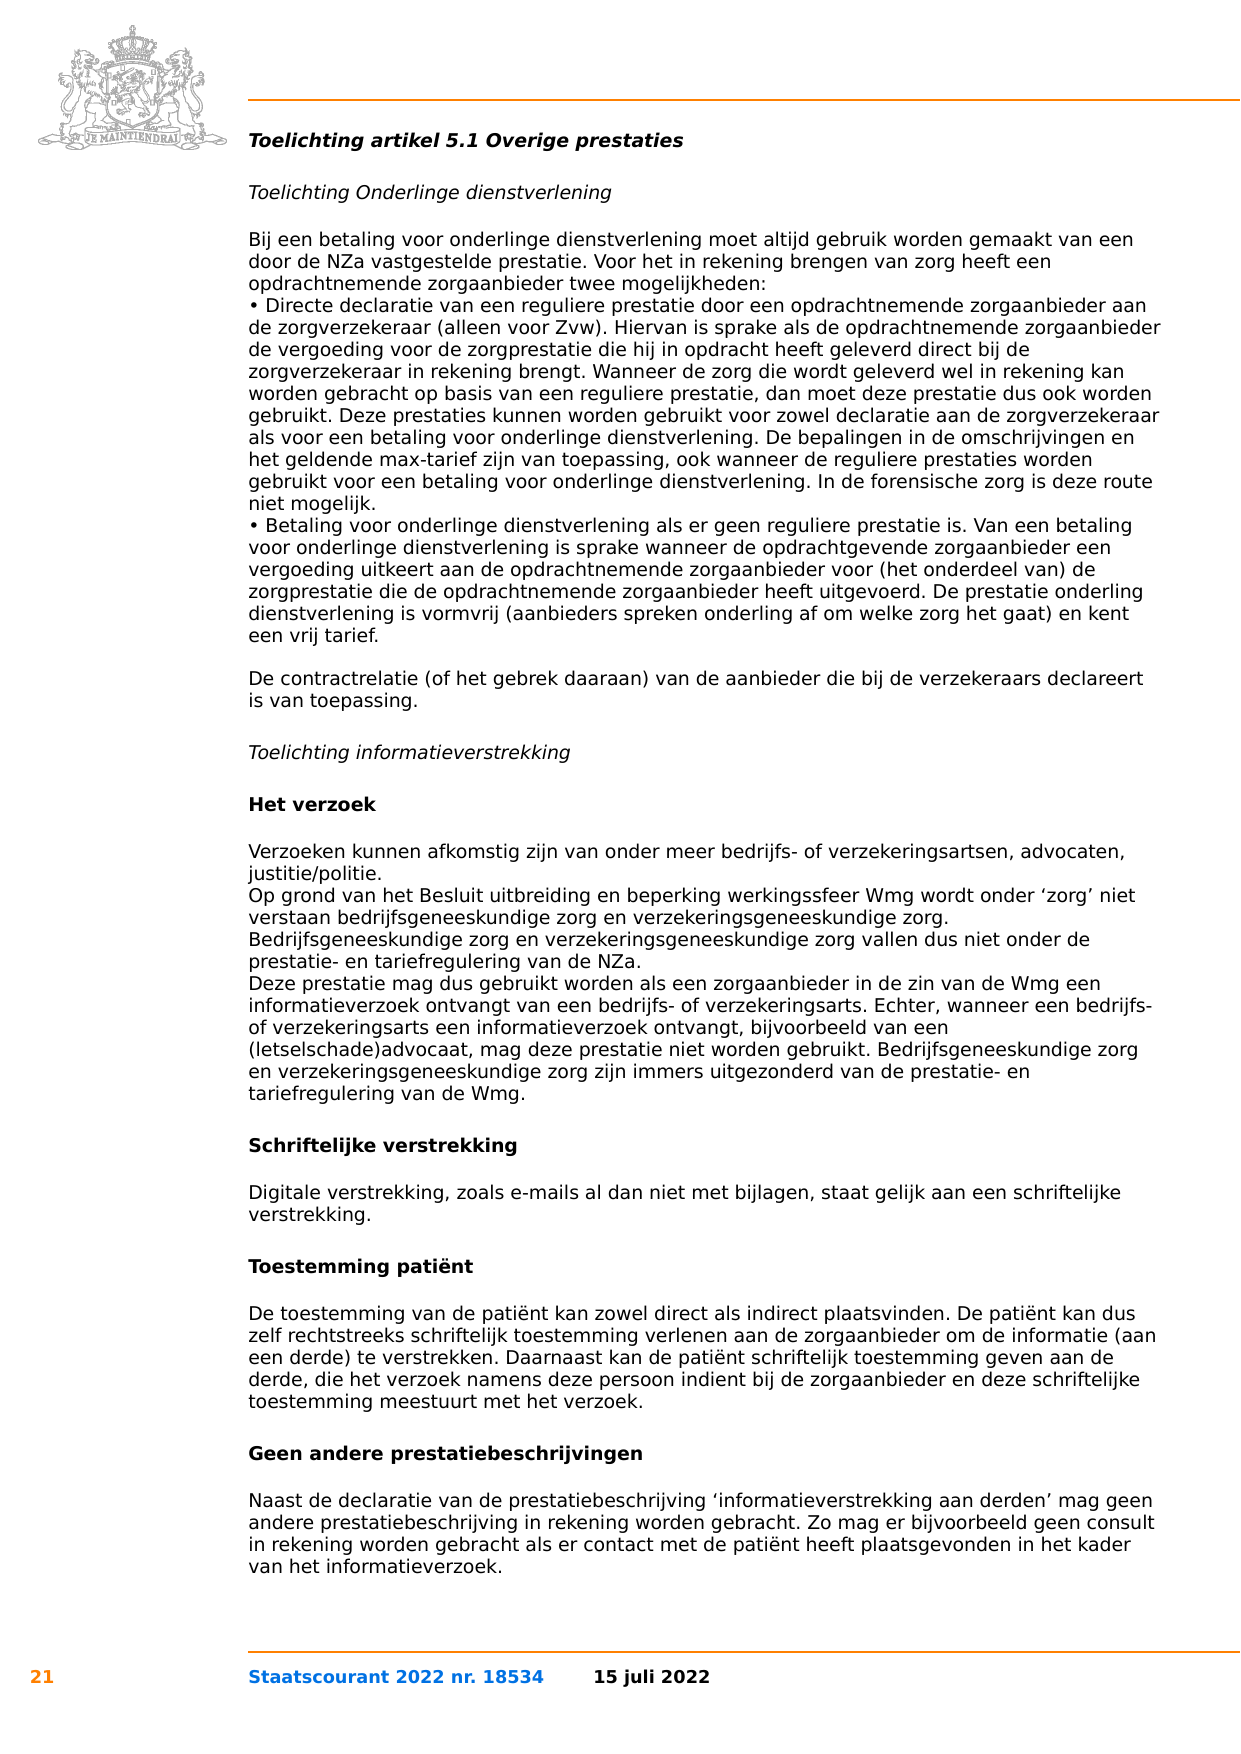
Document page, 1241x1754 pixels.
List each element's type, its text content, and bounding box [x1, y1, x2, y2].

subtitle Toestemming patiënt [248, 1256, 1163, 1278]
text Bij een betaling voor onderlinge dienstverlening moet altijd gebruik worden gemaakt van een door de NZa vastgestelde prestatie. Voor het in rekening brengen van zorg heeft een opdrachtnemende zorgaanbieder twee mogelijkheden: [248, 229, 1163, 295]
subtitle Toelichting informatieverstrekking [248, 742, 1163, 764]
text De toestemming van de patiënt kan zowel direct als indirect plaatsvinden. De patiënt kan dus zelf rechtstreeks schriftelijk toestemming verlenen aan de zorgaanbieder om de informatie (aan een derde) te verstrekken. Daarnaast kan de patiënt schriftelijk toestemming geven aan de derde, die het verzoek namens deze persoon indient bij de zorgaanbieder en deze schriftelijke toestemming meestuurt met het verzoek. [248, 1303, 1163, 1413]
picture [38, 25, 227, 150]
subtitle Toelichting Onderlinge dienstverlening [248, 182, 1163, 204]
text Verzoeken kunnen afkomstig zijn van onder meer bedrijfs- of verzekeringsartsen, advocaten, justitie/politie. [248, 841, 1163, 885]
text • Betaling voor onderlinge dienstverlening als er geen reguliere prestatie is. Van een betaling voor onderlinge dienstverlening is sprake wanneer de opdrachtgevende zorgaanbieder een vergoeding uitkeert aan de opdrachtnemende zorgaanbieder voor (het onderdeel van) de zorgprestatie die de opdrachtnemende zorgaanbieder heeft uitgevoerd. De prestatie onderling dienstverlening is vormvrij (aanbieders spreken onderling af om welke zorg het gaat) en kent een vrij tarief. [248, 514, 1163, 646]
subtitle Toelichting artikel 5.1 Overige prestaties [248, 130, 1163, 152]
text • Directe declaratie van een reguliere prestatie door een opdrachtnemende zorgaanbieder aan de zorgverzekeraar (alleen voor Zvw). Hiervan is sprake als de opdrachtnemende zorgaanbieder de vergoeding voor de zorgprestatie die hij in opdracht heeft geleverd direct bij de zorgverzekeraar in rekening brengt. Wanneer de zorg die wordt geleverd wel in rekening kan worden gebracht op basis van een reguliere prestatie, dan moet deze prestatie dus ook worden gebruikt. Deze prestaties kunnen worden gebruikt voor zowel declaratie aan de zorgverzekeraar als voor een betaling voor onderlinge dienstverlening. De bepalingen in de omschrijvingen en het geldende max-tarief zijn van toepassing, ook wanneer de reguliere prestaties worden gebruikt voor een betaling voor onderlinge dienstverlening. In de forensische zorg is deze route niet mogelijk. [248, 295, 1163, 514]
text Op grond van het Besluit uitbreiding en beperking werkingssfeer Wmg wordt onder ‘zorg’ niet verstaan bedrijfsgeneeskundige zorg en verzekeringsgeneeskundige zorg. Bedrijfsgeneeskundige zorg en verzekeringsgeneeskundige zorg vallen dus niet onder de prestatie- en tariefregulering van de NZa. [248, 885, 1163, 973]
text Naast de declaratie van de prestatiebeschrijving ‘informatieverstrekking aan derden’ mag geen andere prestatiebeschrijving in rekening worden gebracht. Zo mag er bijvoorbeeld geen consult in rekening worden gebracht als er contact met de patiënt heeft plaatsgevonden in het kader van het informatieverzoek. [248, 1490, 1163, 1578]
subtitle Geen andere prestatiebeschrijvingen [248, 1443, 1163, 1465]
text Digitale verstrekking, zoals e-mails al dan niet met bijlagen, staat gelijk aan een schriftelijke verstrekking. [248, 1182, 1163, 1226]
text Deze prestatie mag dus gebruikt worden als een zorgaanbieder in de zin van de Wmg een informatieverzoek ontvangt van een bedrijfs- of verzekeringsarts. Echter, wanneer een bedrijfs- of verzekeringsarts een informatieverzoek ontvangt, bijvoorbeeld van een (letselschade)advocaat, mag deze prestatie niet worden gebruikt. Bedrijfsgeneeskundige zorg en verzekeringsgeneeskundige zorg zijn immers uitgezonderd van de prestatie- en tariefregulering van de Wmg. [248, 973, 1163, 1105]
subtitle Schriftelijke verstrekking [248, 1135, 1163, 1157]
text De contractrelatie (of het gebrek daaraan) van de aanbieder die bij de verzekeraars declareert is van toepassing. [248, 668, 1163, 712]
subtitle Het verzoek [248, 794, 1163, 816]
